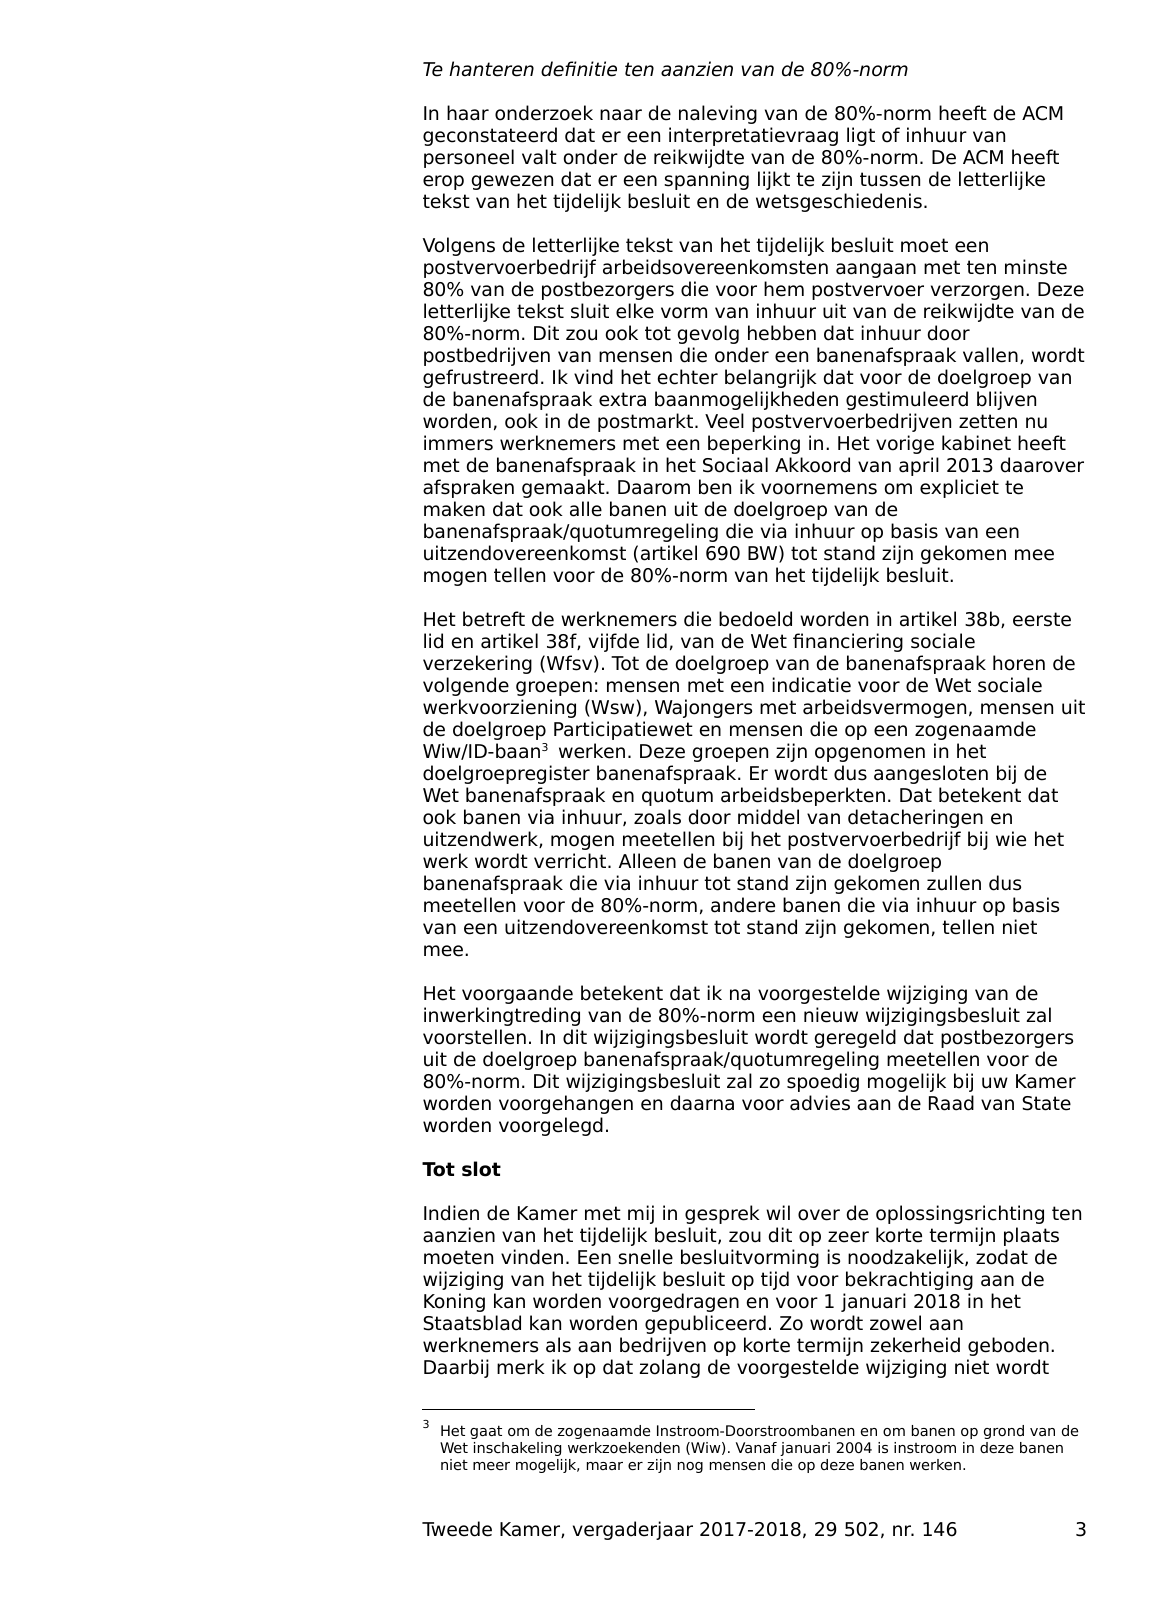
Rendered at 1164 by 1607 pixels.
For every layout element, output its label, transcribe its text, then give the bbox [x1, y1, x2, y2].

subtitle Te hanteren definitie ten aanzien van de 80%-norm [422, 59, 1087, 81]
text Volgens de letterlijke tekst van het tijdelijk besluit moet een postvervoerbedrijf arbeidsovereenkomsten aangaan met ten minste 80% van de postbezorgers die voor hem postvervoer verzorgen. Deze letterlijke tekst sluit elke vorm van inhuur uit van de reikwijdte van de 80%-norm. Dit zou ook tot gevolg hebben dat inhuur door postbedrijven van mensen die onder een banenafspraak vallen, wordt gefrustreerd. Ik vind het echter belangrijk dat voor de doelgroep van de banenafspraak extra baanmogelijkheden gestimuleerd blijven worden, ook in de postmarkt. Veel postvervoerbedrijven zetten nu immers werknemers met een beperking in. Het vorige kabinet heeft met de banenafspraak in het Sociaal Akkoord van april 2013 daarover afspraken gemaakt. Daarom ben ik voornemens om expliciet te maken dat ook alle banen uit de doelgroep van de banenafspraak/quotumregeling die via inhuur op basis van een uitzendovereenkomst (artikel 690 BW) tot stand zijn gekomen mee mogen tellen voor de 80%-norm van het tijdelijk besluit. [422, 235, 1087, 587]
text In haar onderzoek naar de naleving van de 80%-norm heeft de ACM geconstateerd dat er een interpretatievraag ligt of inhuur van personeel valt onder de reikwijdte van de 80%-norm. De ACM heeft erop gewezen dat er een spanning lijkt te zijn tussen de letterlijke tekst van het tijdelijk besluit en de wetsgeschiedenis. [422, 103, 1087, 213]
text Indien de Kamer met mij in gesprek wil over de oplossingsrichting ten aanzien van het tijdelijk besluit, zou dit op zeer korte termijn plaats moeten vinden. Een snelle besluitvorming is noodzakelijk, zodat de wijziging van het tijdelijk besluit op tijd voor bekrachtiging aan de Koning kan worden voorgedragen en voor 1 januari 2018 in het Staatsblad kan worden gepubliceerd. Zo wordt zowel aan werknemers als aan bedrijven op korte termijn zekerheid geboden. Daarbij merk ik op dat zolang de voorgestelde wijziging niet wordt [422, 1203, 1087, 1379]
text Het gaat om de zogenaamde Instroom-Doorstroombanen en om banen op grond van de Wet inschakeling werkzoekenden (Wiw). Vanaf januari 2004 is instroom in deze banen niet meer mogelijk, maar er zijn nog mensen die op deze banen werken. [422, 1418, 1087, 1474]
text Het betreft de werknemers die bedoeld worden in artikel 38b, eerste lid en artikel 38f, vijfde lid, van de Wet financiering sociale verzekering (Wfsv). Tot de doelgroep van de banenafspraak horen de volgende groepen: mensen met een indicatie voor de Wet sociale werkvoorziening (Wsw), Wajongers met arbeidsvermogen, mensen uit de doelgroep Participatiewet en mensen die op een zogenaamde Wiw/ID-baan werken. Deze groepen zijn opgenomen in het doelgroepregister banenafspraak. Er wordt dus aangesloten bij de Wet banenafspraak en quotum arbeidsbeperkten. Dat betekent dat ook banen via inhuur, zoals door middel van detacheringen en uitzendwerk, mogen meetellen bij het postvervoerbedrijf bij wie het werk wordt verricht. Alleen de banen van de doelgroep banenafspraak die via inhuur tot stand zijn gekomen zullen dus meetellen voor de 80%-norm, andere banen die via inhuur op basis van een uitzendovereenkomst tot stand zijn gekomen, tellen niet mee. [422, 609, 1087, 961]
text Het voorgaande betekent dat ik na voorgestelde wijziging van de inwerkingtreding van de 80%-norm een nieuw wijzigingsbesluit zal voorstellen. In dit wijzigingsbesluit wordt geregeld dat postbezorgers uit de doelgroep banenafspraak/quotumregeling meetellen voor de 80%-norm. Dit wijzigingsbesluit zal zo spoedig mogelijk bij uw Kamer worden voorgehangen en daarna voor advies aan de Raad van State worden voorgelegd. [422, 983, 1087, 1137]
subtitle Tot slot [422, 1159, 1087, 1181]
